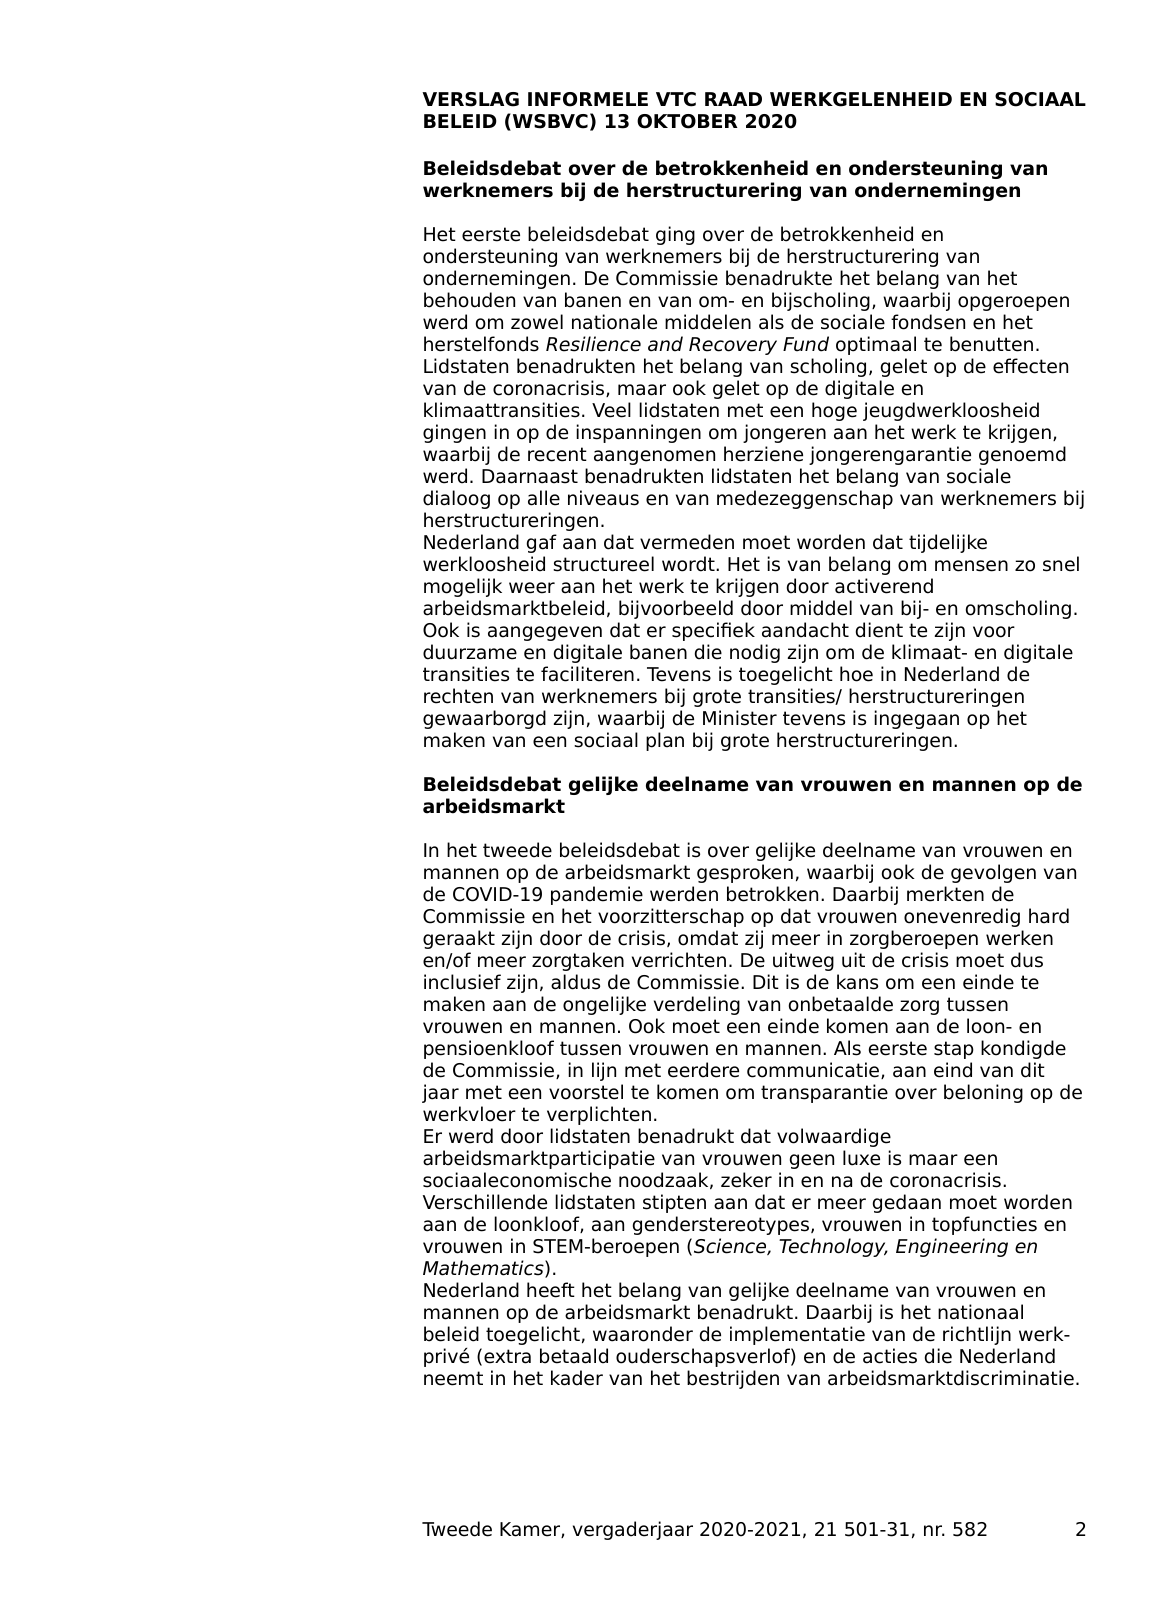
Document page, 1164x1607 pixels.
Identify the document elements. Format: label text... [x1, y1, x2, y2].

subtitle Beleidsdebat gelijke deelname van vrouwen en mannen op de arbeidsmarkt [422, 774, 1087, 818]
text Nederland heeft het belang van gelijke deelname van vrouwen en mannen op de arbeidsmarkt benadrukt. Daarbij is het nationaal beleid toegelicht, waaronder de implementatie van de richtlijn werk-privé (extra betaald ouderschapsverlof) en de acties die Nederland neemt in het kader van het bestrijden van arbeidsmarktdiscriminatie. [422, 1279, 1087, 1389]
text In het tweede beleidsdebat is over gelijke deelname van vrouwen en mannen op de arbeidsmarkt gesproken, waarbij ook de gevolgen van de COVID-19 pandemie werden betrokken. Daarbij merkten de Commissie en het voorzitterschap op dat vrouwen onevenredig hard geraakt zijn door de crisis, omdat zij meer in zorgberoepen werken en/of meer zorgtaken verrichten. De uitweg uit de crisis moet dus inclusief zijn, aldus de Commissie. Dit is de kans om een einde te maken aan de ongelijke verdeling van onbetaalde zorg tussen vrouwen en mannen. Ook moet een einde komen aan de loon- en pensioenkloof tussen vrouwen en mannen. Als eerste stap kondigde de Commissie, in lijn met eerdere communicatie, aan eind van dit jaar met een voorstel te komen om transparantie over beloning op de werkvloer te verplichten. [422, 840, 1087, 1126]
text Het eerste beleidsdebat ging over de betrokkenheid en ondersteuning van werknemers bij de herstructurering van ondernemingen. De Commissie benadrukte het belang van het behouden van banen en van om- en bijscholing, waarbij opgeroepen werd om zowel nationale middelen als de sociale fondsen en het herstelfonds Resilience and Recovery Fund optimaal te benutten. [422, 224, 1087, 356]
text Lidstaten benadrukten het belang van scholing, gelet op de effecten van de coronacrisis, maar ook gelet op de digitale en klimaattransities. Veel lidstaten met een hoge jeugdwerkloosheid gingen in op de inspanningen om jongeren aan het werk te krijgen, waarbij de recent aangenomen herziene jongerengarantie genoemd werd. Daarnaast benadrukten lidstaten het belang van sociale dialoog op alle niveaus en van medezeggenschap van werknemers bij herstructureringen. [422, 356, 1087, 532]
text Er werd door lidstaten benadrukt dat volwaardige arbeidsmarktparticipatie van vrouwen geen luxe is maar een sociaaleconomische noodzaak, zeker in en na de coronacrisis. Verschillende lidstaten stipten aan dat er meer gedaan moet worden aan de loonkloof, aan genderstereotypes, vrouwen in topfuncties en vrouwen in STEM-beroepen (Science, Technology, Engineering en Mathematics). [422, 1126, 1087, 1279]
text Nederland gaf aan dat vermeden moet worden dat tijdelijke werkloosheid structureel wordt. Het is van belang om mensen zo snel mogelijk weer aan het werk te krijgen door activerend arbeidsmarktbeleid, bijvoorbeeld door middel van bij- en omscholing. Ook is aangegeven dat er specifiek aandacht dient te zijn voor duurzame en digitale banen die nodig zijn om de klimaat- en digitale transities te faciliteren. Tevens is toegelicht hoe in Nederland de rechten van werknemers bij grote transities/ herstructureringen gewaarborgd zijn, waarbij de Minister tevens is ingegaan op het maken van een sociaal plan bij grote herstructureringen. [422, 532, 1087, 752]
subtitle VERSLAG INFORMELE VTC RAAD WERKGELENHEID EN SOCIAAL BELEID (WSBVC) 13 OKTOBER 2020 [422, 89, 1087, 133]
subtitle Beleidsdebat over de betrokkenheid en ondersteuning van werknemers bij de herstructurering van ondernemingen [422, 158, 1087, 202]
